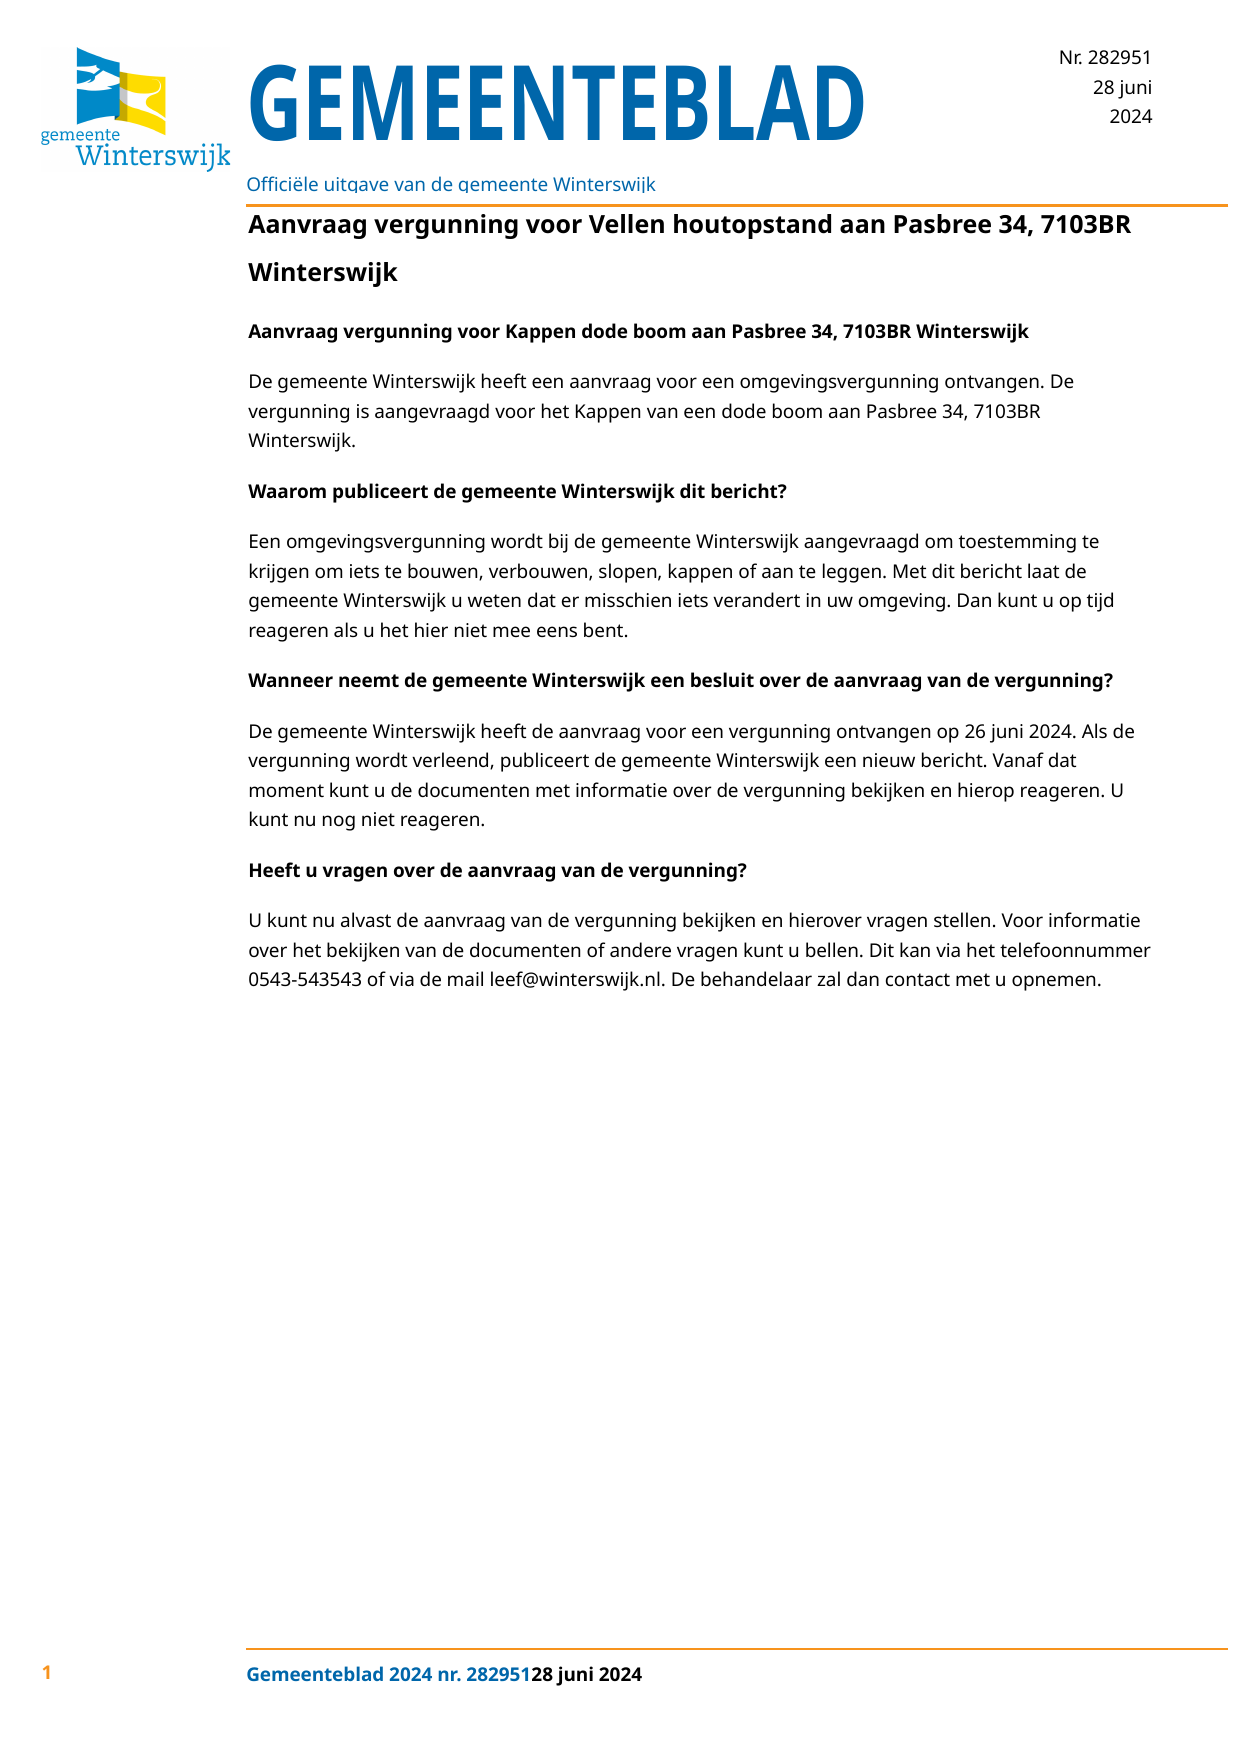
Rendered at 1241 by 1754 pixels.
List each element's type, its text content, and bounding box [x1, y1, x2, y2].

picture [41, 47, 231, 172]
text Aanvraag vergunning voor Kappen dode boom aan Pasbree 34, 7103BR Winterswijk [248, 318, 1152, 344]
text Heeft u vragen over de aanvraag van de vergunning? [248, 857, 1152, 883]
text De gemeente Winterswijk heeft de aanvraag voor een vergunning ontvangen op 26 juni 2024. Als de vergunning wordt verleend, publiceert de gemeente Winterswijk een nieuw bericht. Vanaf dat moment kunt u de documenten met informatie over de vergunning bekijken en hierop reageren. U kunt nu nog niet reageren. [248, 718, 1152, 832]
text Wanneer neemt de gemeente Winterswijk een besluit over de aanvraag van de vergunning? [248, 667, 1152, 693]
text Waarom publiceert de gemeente Winterswijk dit bericht? [248, 478, 1152, 504]
text Aanvraag vergunning voor Vellen houtopstand aan Pasbree 34, 7103BR Winterswijk [248, 207, 1152, 288]
text De gemeente Winterswijk heeft een aanvraag voor een omgevingsvergunning ontvangen. De vergunning is aangevraagd voor het Kappen van een dode boom aan Pasbree 34, 7103BR Winterswijk. [248, 368, 1152, 453]
text U kunt nu alvast de aanvraag van de vergunning bekijken en hierover vragen stellen. Voor informatie over het bekijken van de documenten of andere vragen kunt u bellen. Dit kan via het telefoonnummer 0543-543543 of via de mail leef@winterswijk.nl. De behandelaar zal dan contact met u opnemen. [248, 907, 1152, 992]
text Een omgevingsvergunning wordt bij de gemeente Winterswijk aangevraagd om toestemming te krijgen om iets te bouwen, verbouwen, slopen, kappen of aan te leggen. Met dit bericht laat de gemeente Winterswijk u weten dat er misschien iets verandert in uw omgeving. Dan kunt u op tijd reageren als u het hier niet mee eens bent. [248, 528, 1152, 643]
picture [225, 153, 231, 162]
